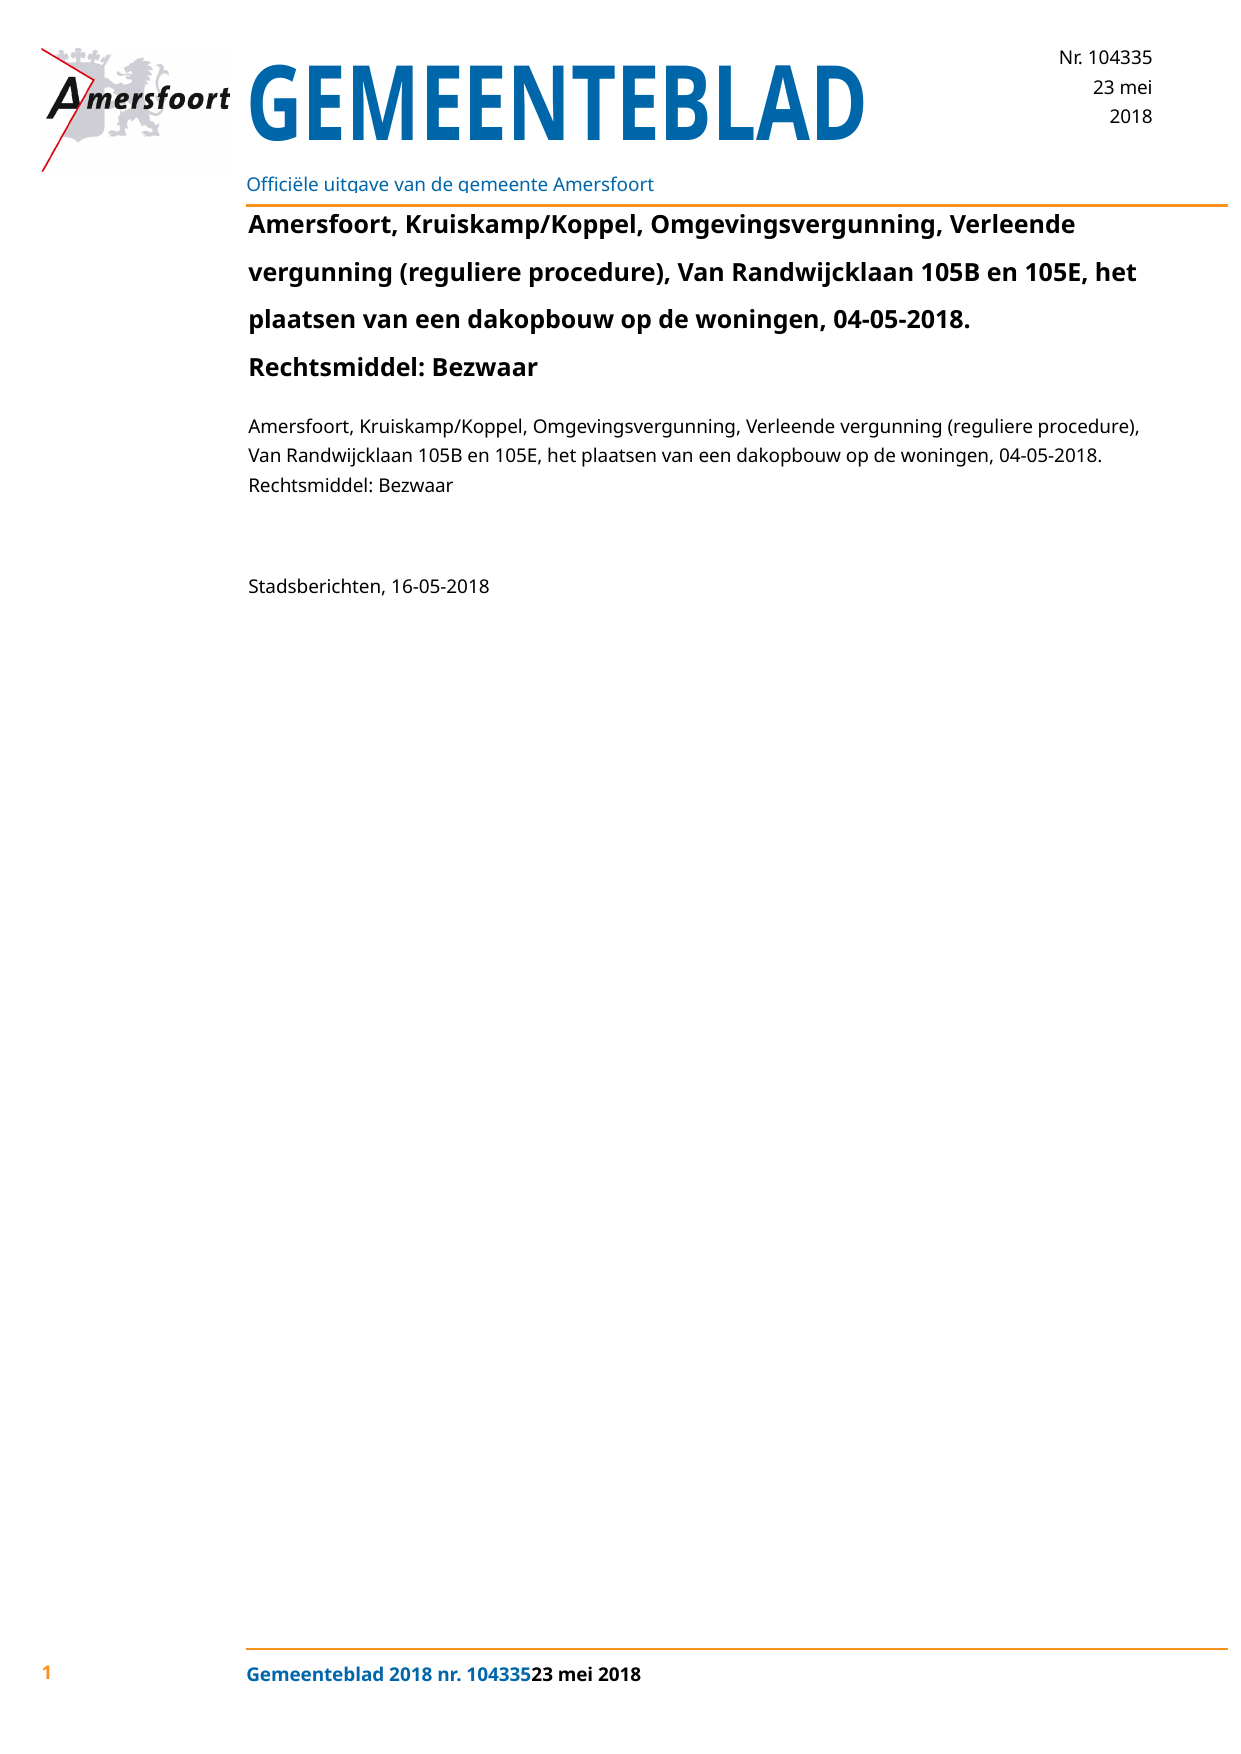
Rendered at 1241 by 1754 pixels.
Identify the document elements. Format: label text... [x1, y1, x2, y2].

picture [41, 47, 231, 172]
text Stadsberichten, 16-05-2018 [248, 573, 1152, 599]
text Amersfoort, Kruiskamp/Koppel, Omgevingsvergunning, Verleende vergunning (reguliere procedure), Van Randwijcklaan 105B en 105E, het plaatsen van een dakopbouw op de woningen, 04-05-2018. Rechtsmiddel: Bezwaar [248, 413, 1152, 498]
text Amersfoort, Kruiskamp/Koppel, Omgevingsvergunning, Verleende vergunning (reguliere procedure), Van Randwijcklaan 105B en 105E, het plaatsen van een dakopbouw op de woningen, 04-05-2018. Rechtsmiddel: Bezwaar [248, 207, 1152, 384]
